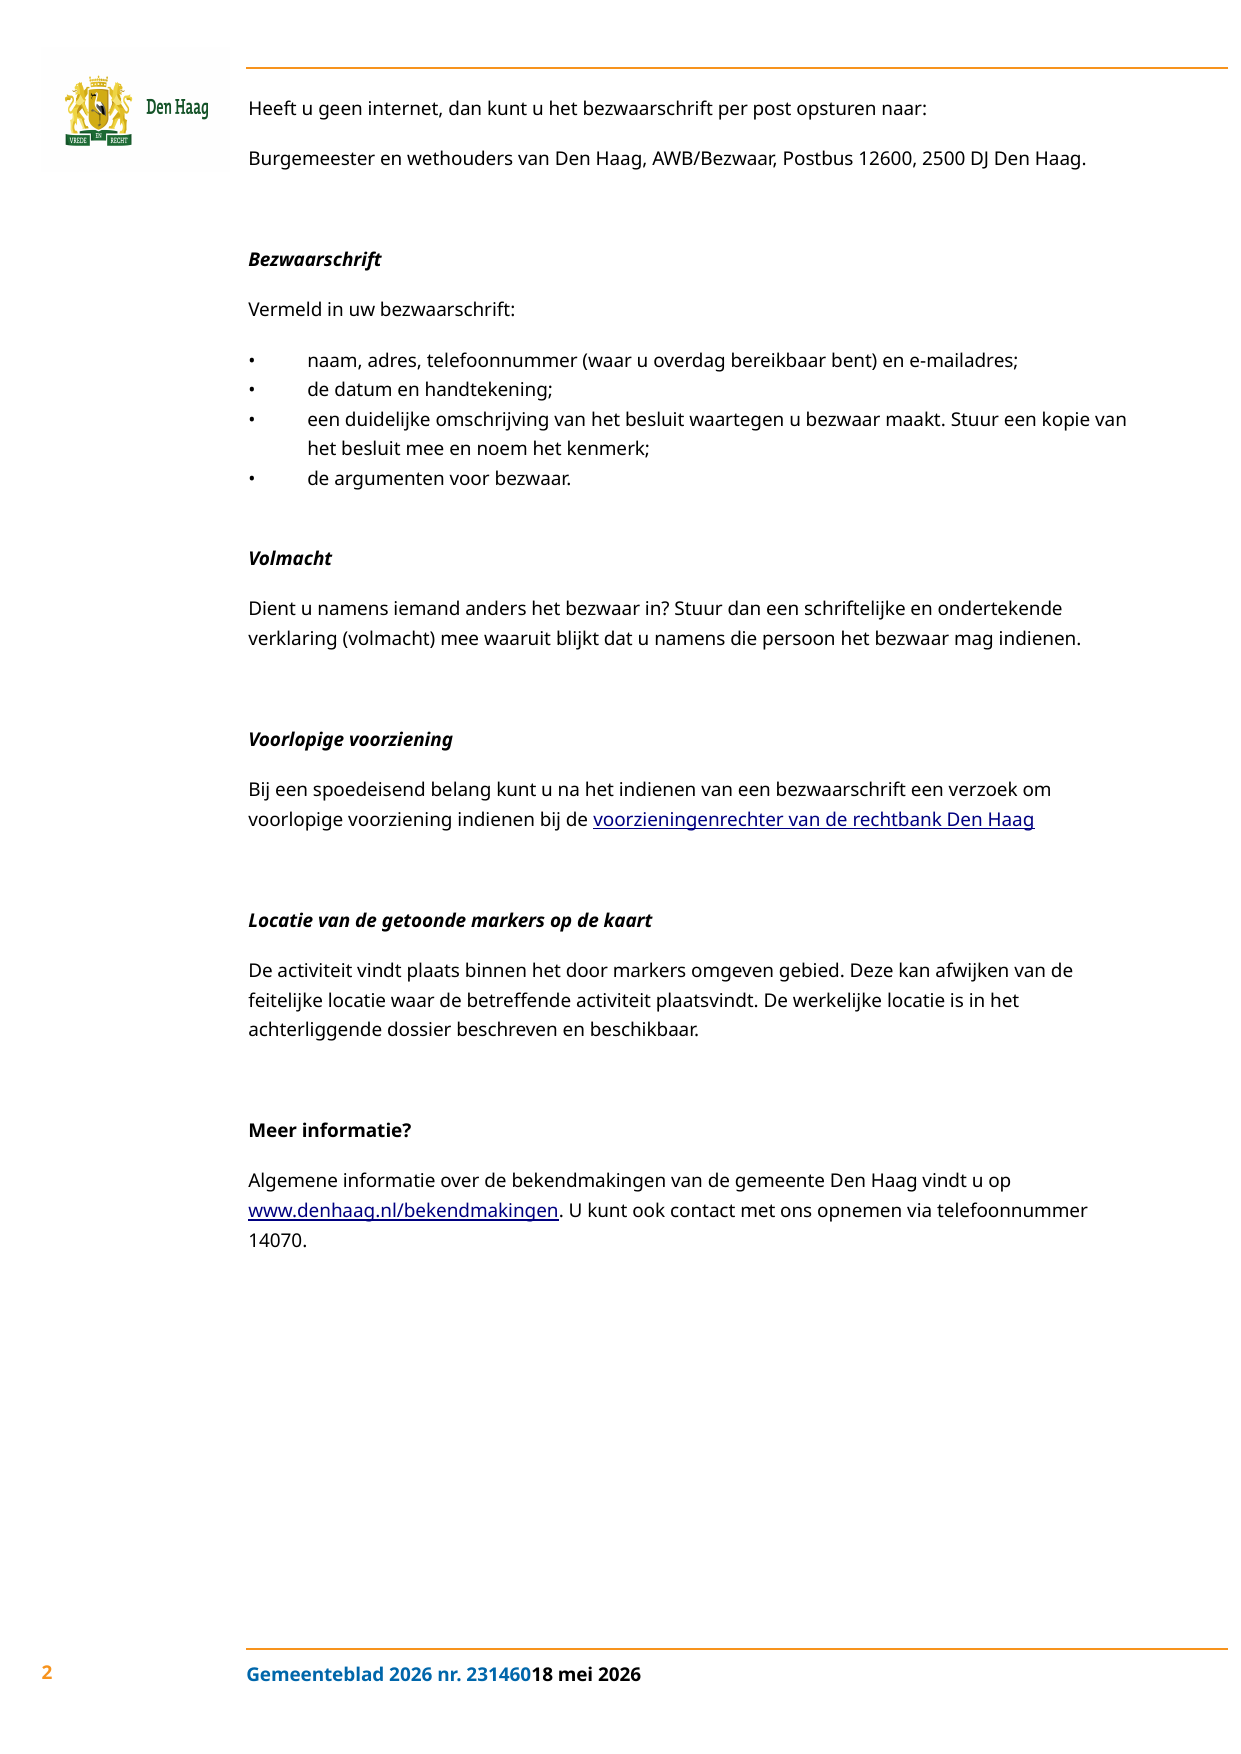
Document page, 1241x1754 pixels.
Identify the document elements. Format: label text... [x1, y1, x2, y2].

text Algemene informatie over de bekendmakingen van de gemeente Den Haag vindt u op www.denhaag.nl/bekendmakingen. U kunt ook contact met ons opnemen via telefoonnummer 14070. [248, 1168, 1152, 1253]
list een duidelijke omschrijving van het besluit waartegen u bezwaar maakt. Stuur een kopie van het besluit mee en noem het kenmerk; [248, 406, 1152, 461]
text Burgemeester en wethouders van Den Haag, AWB/Bezwaar, Postbus 12600, 2500 DJ Den Haag. [248, 145, 1152, 171]
picture [41, 47, 231, 172]
text Heeft u geen internet, dan kunt u het bezwaarschrift per post opsturen naar: [248, 95, 1152, 121]
list de argumenten voor bezwaar. [248, 465, 1152, 491]
text Voorlopige voorziening [248, 726, 1152, 752]
list naam, adres, telefoonnummer (waar u overdag bereikbaar bent) en e-mailadres; [248, 347, 1152, 373]
text De activiteit vindt plaats binnen het door markers omgeven gebied. Deze kan afwijken van de feitelijke locatie waar de betreffende activiteit plaatsvindt. De werkelijke locatie is in het achterliggende dossier beschreven en beschikbaar. [248, 957, 1152, 1042]
list de datum en handtekening; [248, 376, 1152, 402]
text Bezwaarschrift [248, 246, 1152, 272]
text Dient u namens iemand anders het bezwaar in? Stuur dan een schriftelijke en ondertekende verklaring (volmacht) mee waaruit blijkt dat u namens die persoon het bezwaar mag indienen. [248, 596, 1152, 651]
text Locatie van de getoonde markers op de kaart [248, 907, 1152, 933]
text Bij een spoedeisend belang kunt u na het indienen van een bezwaarschrift een verzoek om voorlopige voorziening indienen bij de voorzieningenrechter van de rechtbank Den Haag [248, 776, 1152, 832]
text Vermeld in uw bezwaarschrift: [248, 296, 1152, 322]
text Volmacht [248, 545, 1152, 571]
text Meer informatie? [248, 1117, 1152, 1143]
